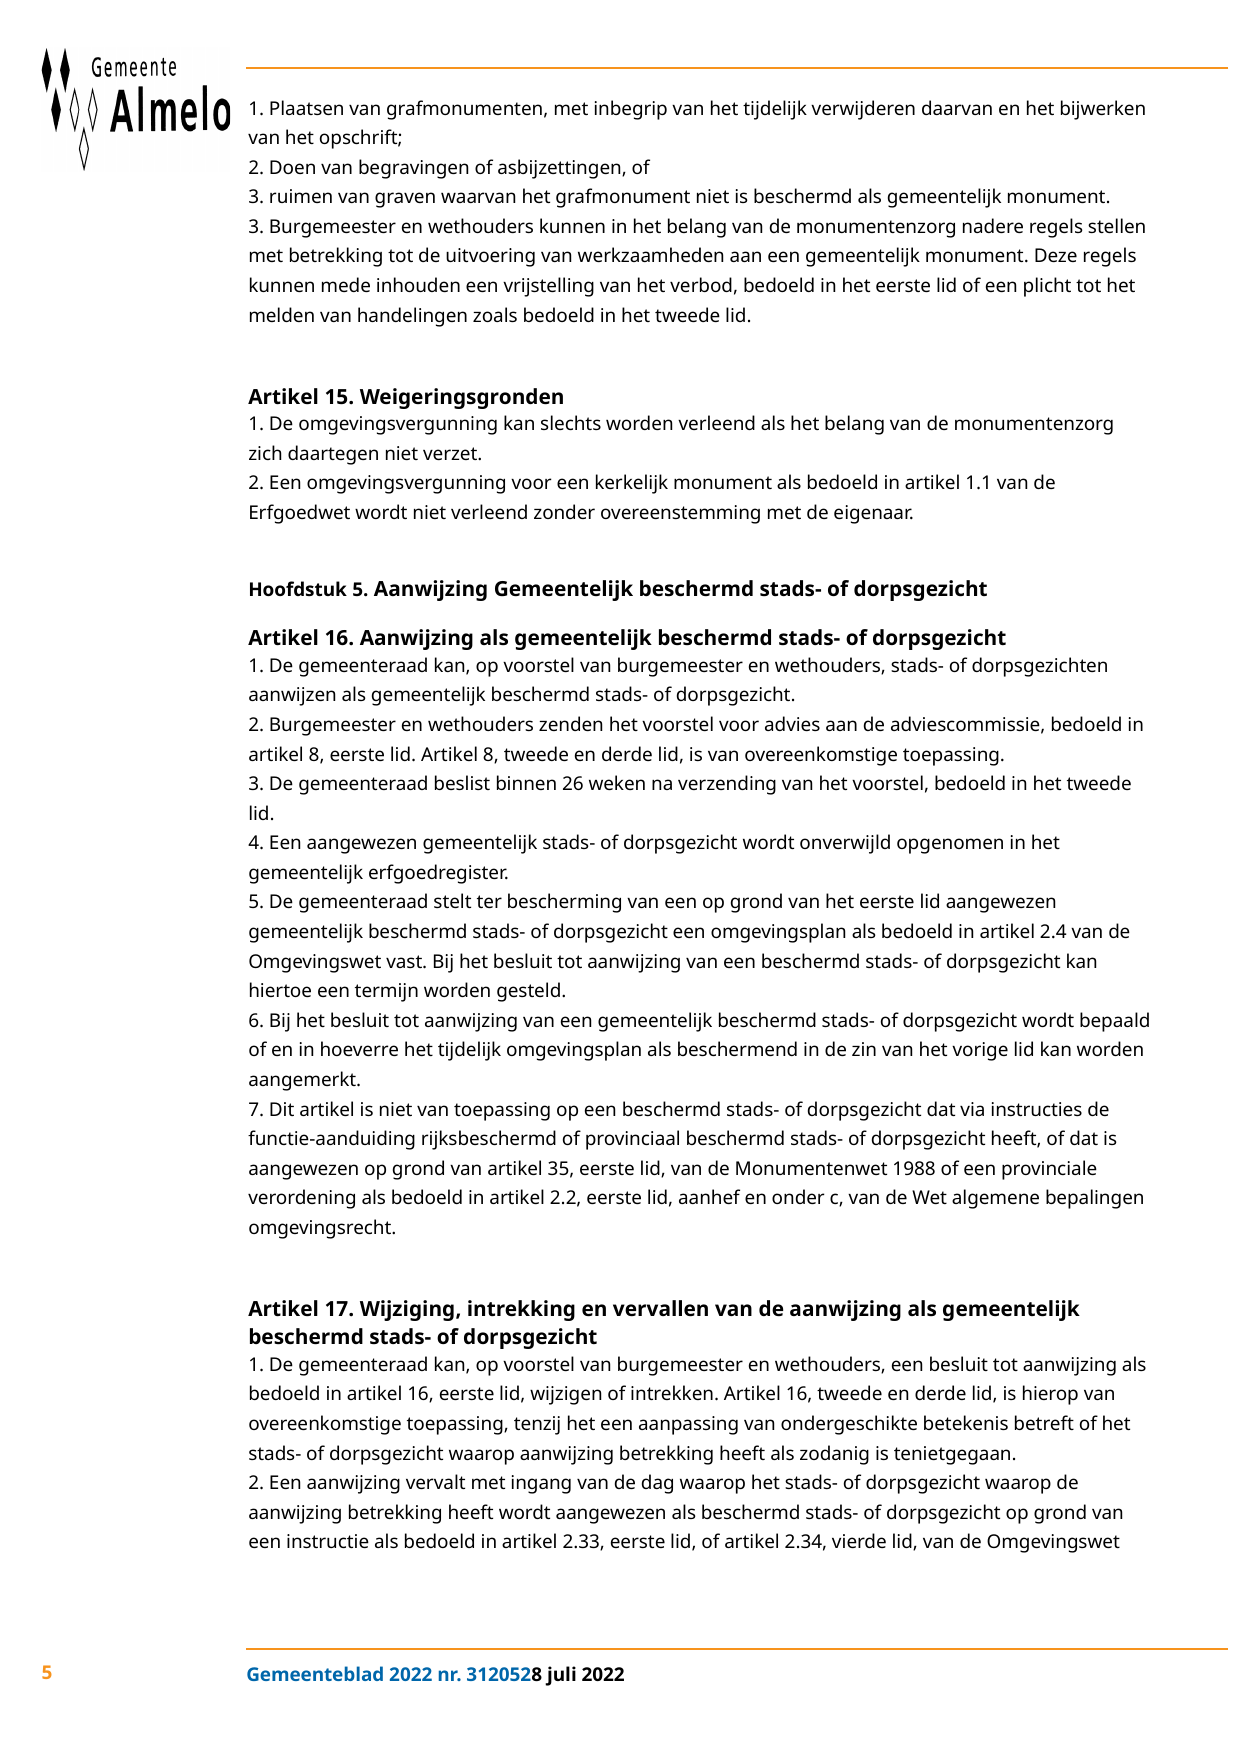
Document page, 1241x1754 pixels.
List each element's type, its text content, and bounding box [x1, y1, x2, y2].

text 1. De omgevingsvergunning kan slechts worden verleend als het belang van de monumentenzorg zich daartegen niet verzet. [248, 410, 1152, 466]
text Artikel 15. Weigeringsgronden [248, 382, 1152, 410]
text 2. Doen van begravingen of asbijzettingen, of [248, 154, 1152, 180]
text 2. Een aanwijzing vervalt met ingang van de dag waarop het stads- of dorpsgezicht waarop de aanwijzing betrekking heeft wordt aangewezen als beschermd stads- of dorpsgezicht op grond van een instructie als bedoeld in artikel 2.33, eerste lid, of artikel 2.34, vierde lid, van de Omgevingswet [248, 1469, 1152, 1554]
text 5. De gemeenteraad stelt ter bescherming van een op grond van het eerste lid aangewezen gemeentelijk beschermd stads- of dorpsgezicht een omgevingsplan als bedoeld in artikel 2.4 van de Omgevingswet vast. Bij het besluit tot aanwijzing van een beschermd stads- of dorpsgezicht kan hiertoe een termijn worden gesteld. [248, 889, 1152, 1003]
text Hoofdstuk 5. Aanwijzing Gemeentelijk beschermd stads- of dorpsgezicht [248, 574, 1152, 603]
text 1. De gemeenteraad kan, op voorstel van burgemeester en wethouders, stads- of dorpsgezichten aanwijzen als gemeentelijk beschermd stads- of dorpsgezicht. [248, 652, 1152, 707]
text 2. Burgemeester en wethouders zenden het voorstel voor advies aan de adviescommissie, bedoeld in artikel 8, eerste lid. Artikel 8, tweede en derde lid, is van overeenkomstige toepassing. [248, 711, 1152, 766]
text Artikel 17. Wijziging, intrekking en vervallen van de aanwijzing als gemeentelijk beschermd stads- of dorpsgezicht [248, 1294, 1152, 1351]
picture [41, 47, 231, 172]
text 2. Een omgevingsvergunning voor een kerkelijk monument als bedoeld in artikel 1.1 van de Erfgoedwet wordt niet verleend zonder overeenstemming met de eigenaar. [248, 469, 1152, 525]
text 1. Plaatsen van grafmonumenten, met inbegrip van het tijdelijk verwijderen daarvan en het bijwerken van het opschrift; [248, 95, 1152, 150]
text 4. Een aangewezen gemeentelijk stads- of dorpsgezicht wordt onverwijld opgenomen in het gemeentelijk erfgoedregister. [248, 829, 1152, 885]
text 3. ruimen van graven waarvan het grafmonument niet is beschermd als gemeentelijk monument. [248, 183, 1152, 209]
text 6. Bij het besluit tot aanwijzing van een gemeentelijk beschermd stads- of dorpsgezicht wordt bepaald of en in hoeverre het tijdelijk omgevingsplan als beschermend in de zin van het vorige lid kan worden aangemerkt. [248, 1007, 1152, 1092]
text 7. Dit artikel is niet van toepassing op een beschermd stads- of dorpsgezicht dat via instructies de functie-aanduiding rijksbeschermd of provinciaal beschermd stads- of dorpsgezicht heeft, of dat is aangewezen op grond van artikel 35, eerste lid, van de Monumentenwet 1988 of een provinciale verordening als bedoeld in artikel 2.2, eerste lid, aanhef en onder c, van de Wet algemene bepalingen omgevingsrecht. [248, 1096, 1152, 1240]
text 1. De gemeenteraad kan, op voorstel van burgemeester en wethouders, een besluit tot aanwijzing als bedoeld in artikel 16, eerste lid, wijzigen of intrekken. Artikel 16, tweede en derde lid, is hierop van overeenkomstige toepassing, tenzij het een aanpassing van ondergeschikte betekenis betreft of het stads- of dorpsgezicht waarop aanwijzing betrekking heeft als zodanig is tenietgegaan. [248, 1351, 1152, 1465]
text 3. De gemeenteraad beslist binnen 26 weken na verzending van het voorstel, bedoeld in het tweede lid. [248, 770, 1152, 826]
text Artikel 16. Aanwijzing als gemeentelijk beschermd stads- of dorpsgezicht [248, 623, 1152, 652]
text 3. Burgemeester en wethouders kunnen in het belang van de monumentenzorg nadere regels stellen met betrekking tot de uitvoering van werkzaamheden aan een gemeentelijk monument. Deze regels kunnen mede inhouden een vrijstelling van het verbod, bedoeld in het eerste lid of een plicht tot het melden van handelingen zoals bedoeld in het tweede lid. [248, 213, 1152, 328]
